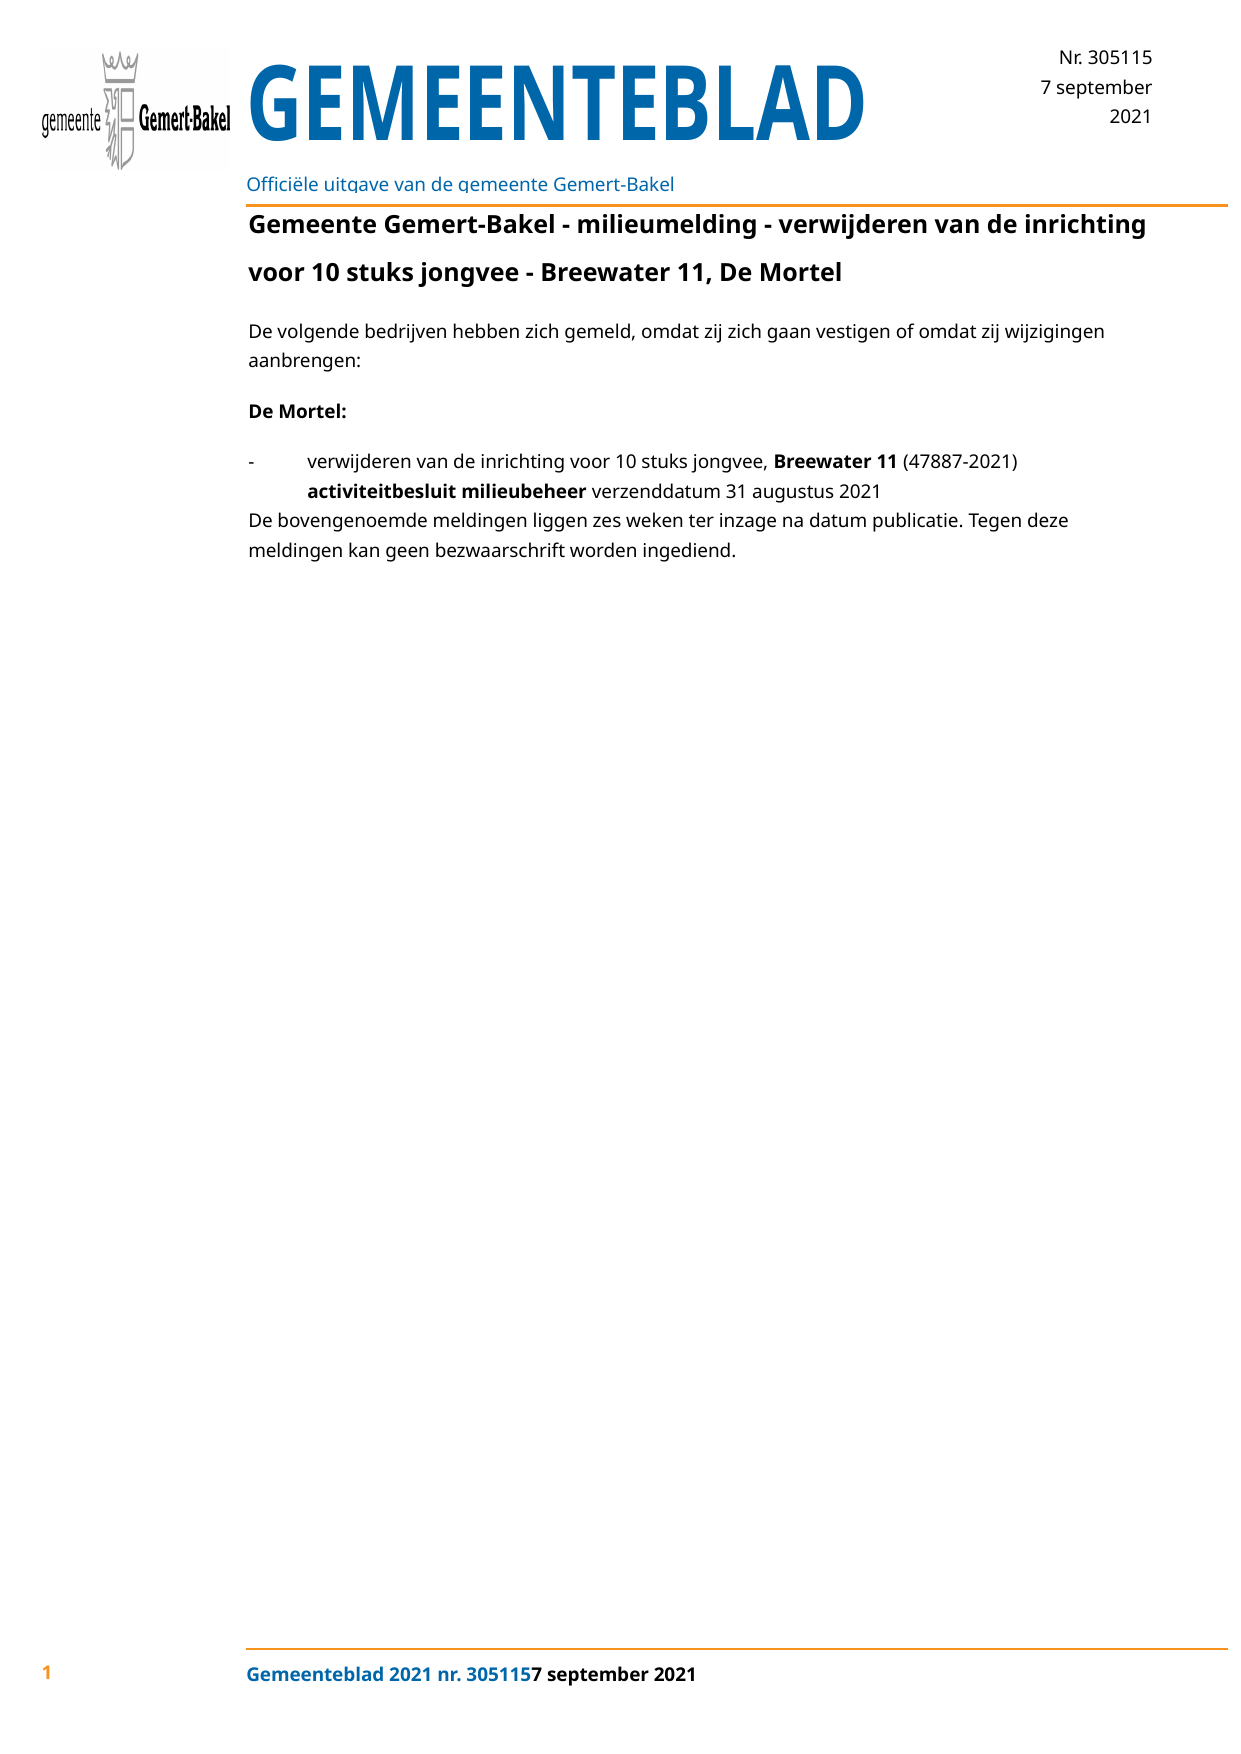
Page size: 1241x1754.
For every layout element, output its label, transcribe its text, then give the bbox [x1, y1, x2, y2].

list verwijderen van de inrichting voor 10 stuks jongvee, Breewater 11 (47887-2021) activiteitbesluit milieubeheer verzenddatum 31 augustus 2021 [248, 448, 1152, 504]
picture [41, 47, 231, 172]
text Gemeente Gemert-Bakel - milieumelding - verwijderen van de inrichting voor 10 stuks jongvee - Breewater 11, De Mortel [248, 207, 1152, 288]
text De Mortel: [248, 398, 1152, 424]
text De volgende bedrijven hebben zich gemeld, omdat zij zich gaan vestigen of omdat zij wijzigingen aanbrengen: [248, 318, 1152, 373]
text De bovengenoemde meldingen liggen zes weken ter inzage na datum publicatie. Tegen deze meldingen kan geen bezwaarschrift worden ingediend. [248, 507, 1152, 563]
